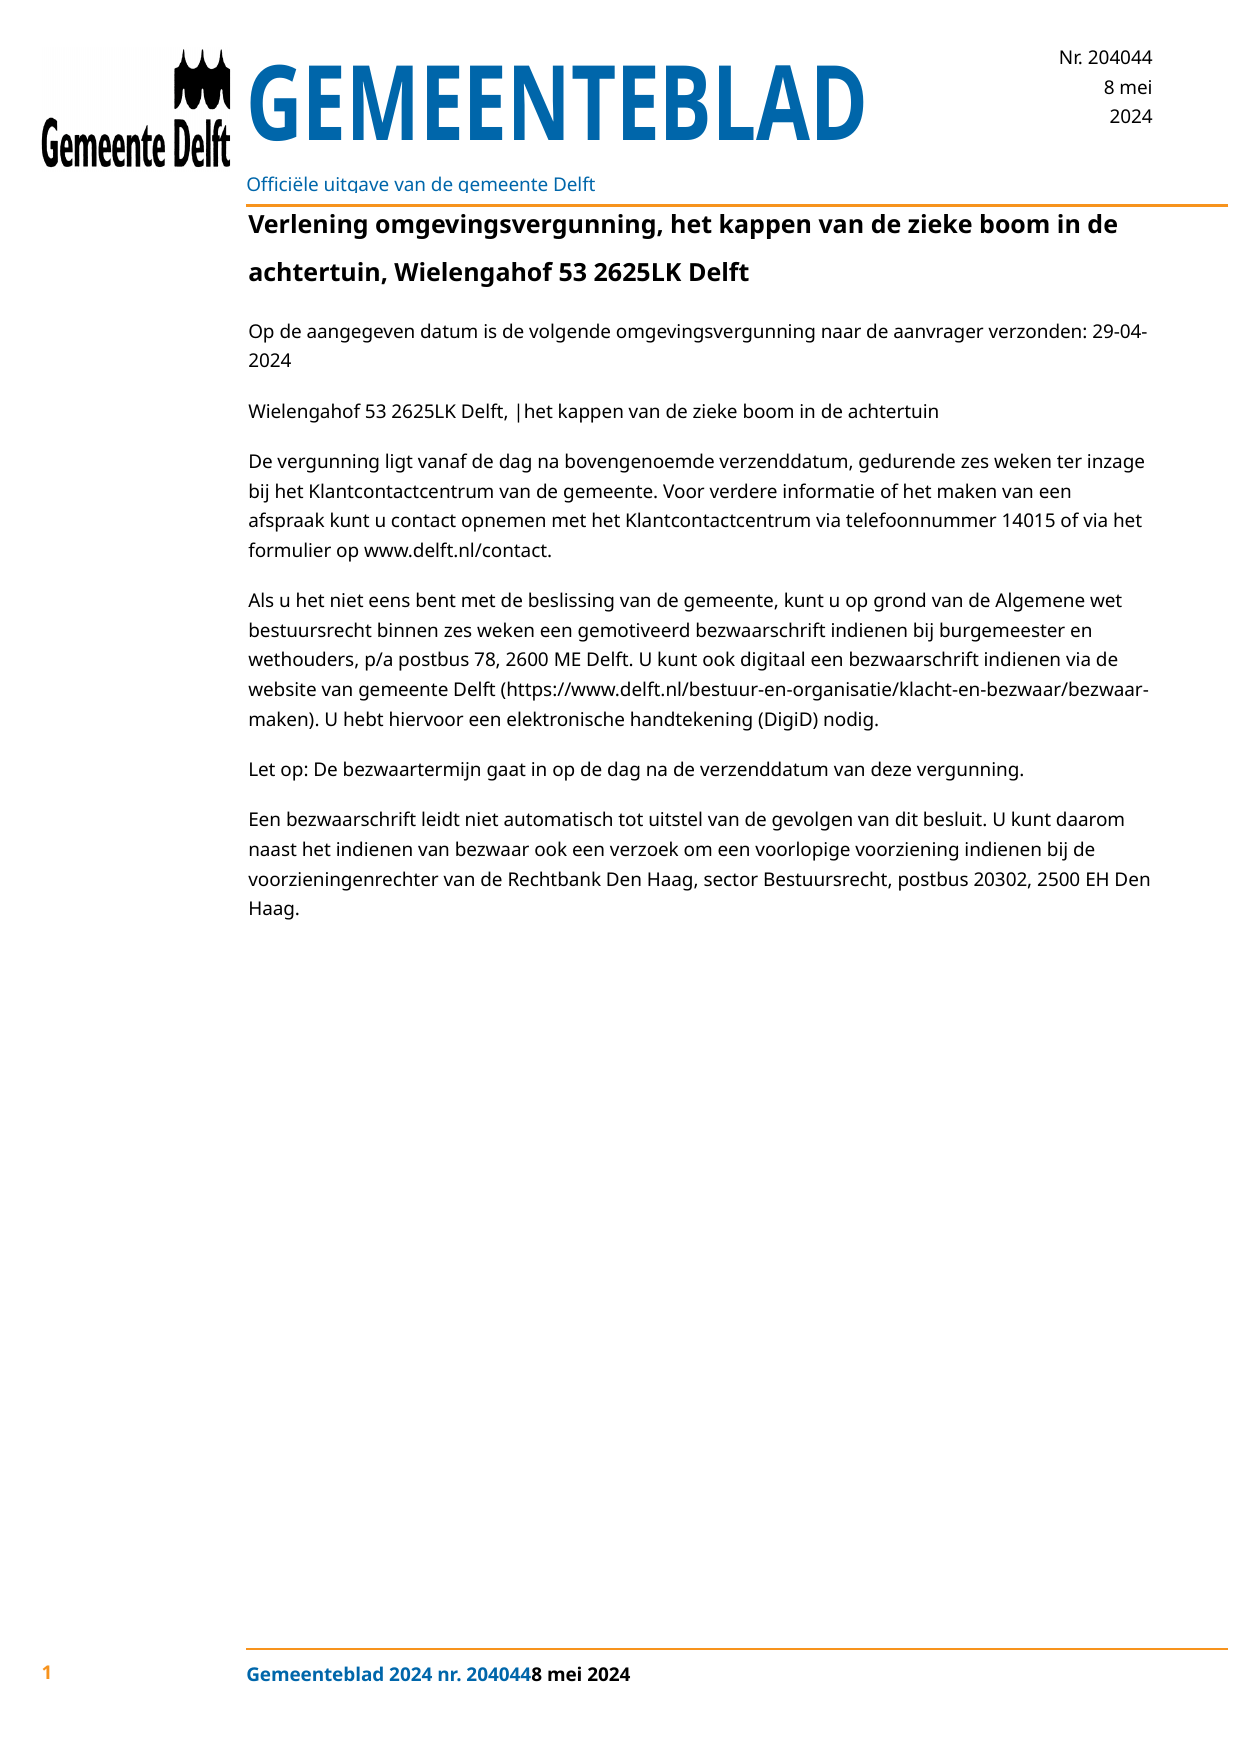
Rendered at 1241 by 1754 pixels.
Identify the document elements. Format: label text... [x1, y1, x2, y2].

text Wielengahof 53 2625LK Delft, |het kappen van de zieke boom in de achtertuin [248, 398, 1152, 424]
text Een bezwaarschrift leidt niet automatisch tot uitstel van de gevolgen van dit besluit. U kunt daarom naast het indienen van bezwaar ook een verzoek om een voorlopige voorziening indienen bij de voorzieningenrechter van de Rechtbank Den Haag, sector Bestuursrecht, postbus 20302, 2500 EH Den Haag. [248, 807, 1152, 921]
text Let op: De bezwaartermijn gaat in op de dag na de verzenddatum van deze vergunning. [248, 756, 1152, 782]
text Verlening omgevingsvergunning, het kappen van de zieke boom in de achtertuin, Wielengahof 53 2625LK Delft [248, 207, 1152, 288]
picture [41, 47, 231, 172]
text Op de aangegeven datum is de volgende omgevingsvergunning naar de aanvrager verzonden: 29-04-2024 [248, 318, 1152, 373]
text De vergunning ligt vanaf de dag na bovengenoemde verzenddatum, gedurende zes weken ter inzage bij het Klantcontactcentrum van de gemeente. Voor verdere informatie of het maken van een afspraak kunt u contact opnemen met het Klantcontactcentrum via telefoonnummer 14015 of via het formulier op www.delft.nl/contact. [248, 448, 1152, 563]
text Als u het niet eens bent met de beslissing van de gemeente, kunt u op grond van de Algemene wet bestuursrecht binnen zes weken een gemotiveerd bezwaarschrift indienen bij burgemeester en wethouders, p/a postbus 78, 2600 ME Delft. U kunt ook digitaal een bezwaarschrift indienen via de website van gemeente Delft (https://www.delft.nl/bestuur-en-organisatie/klacht-en-bezwaar/bezwaar-maken). U hebt hiervoor een elektronische handtekening (DigiD) nodig. [248, 587, 1152, 732]
